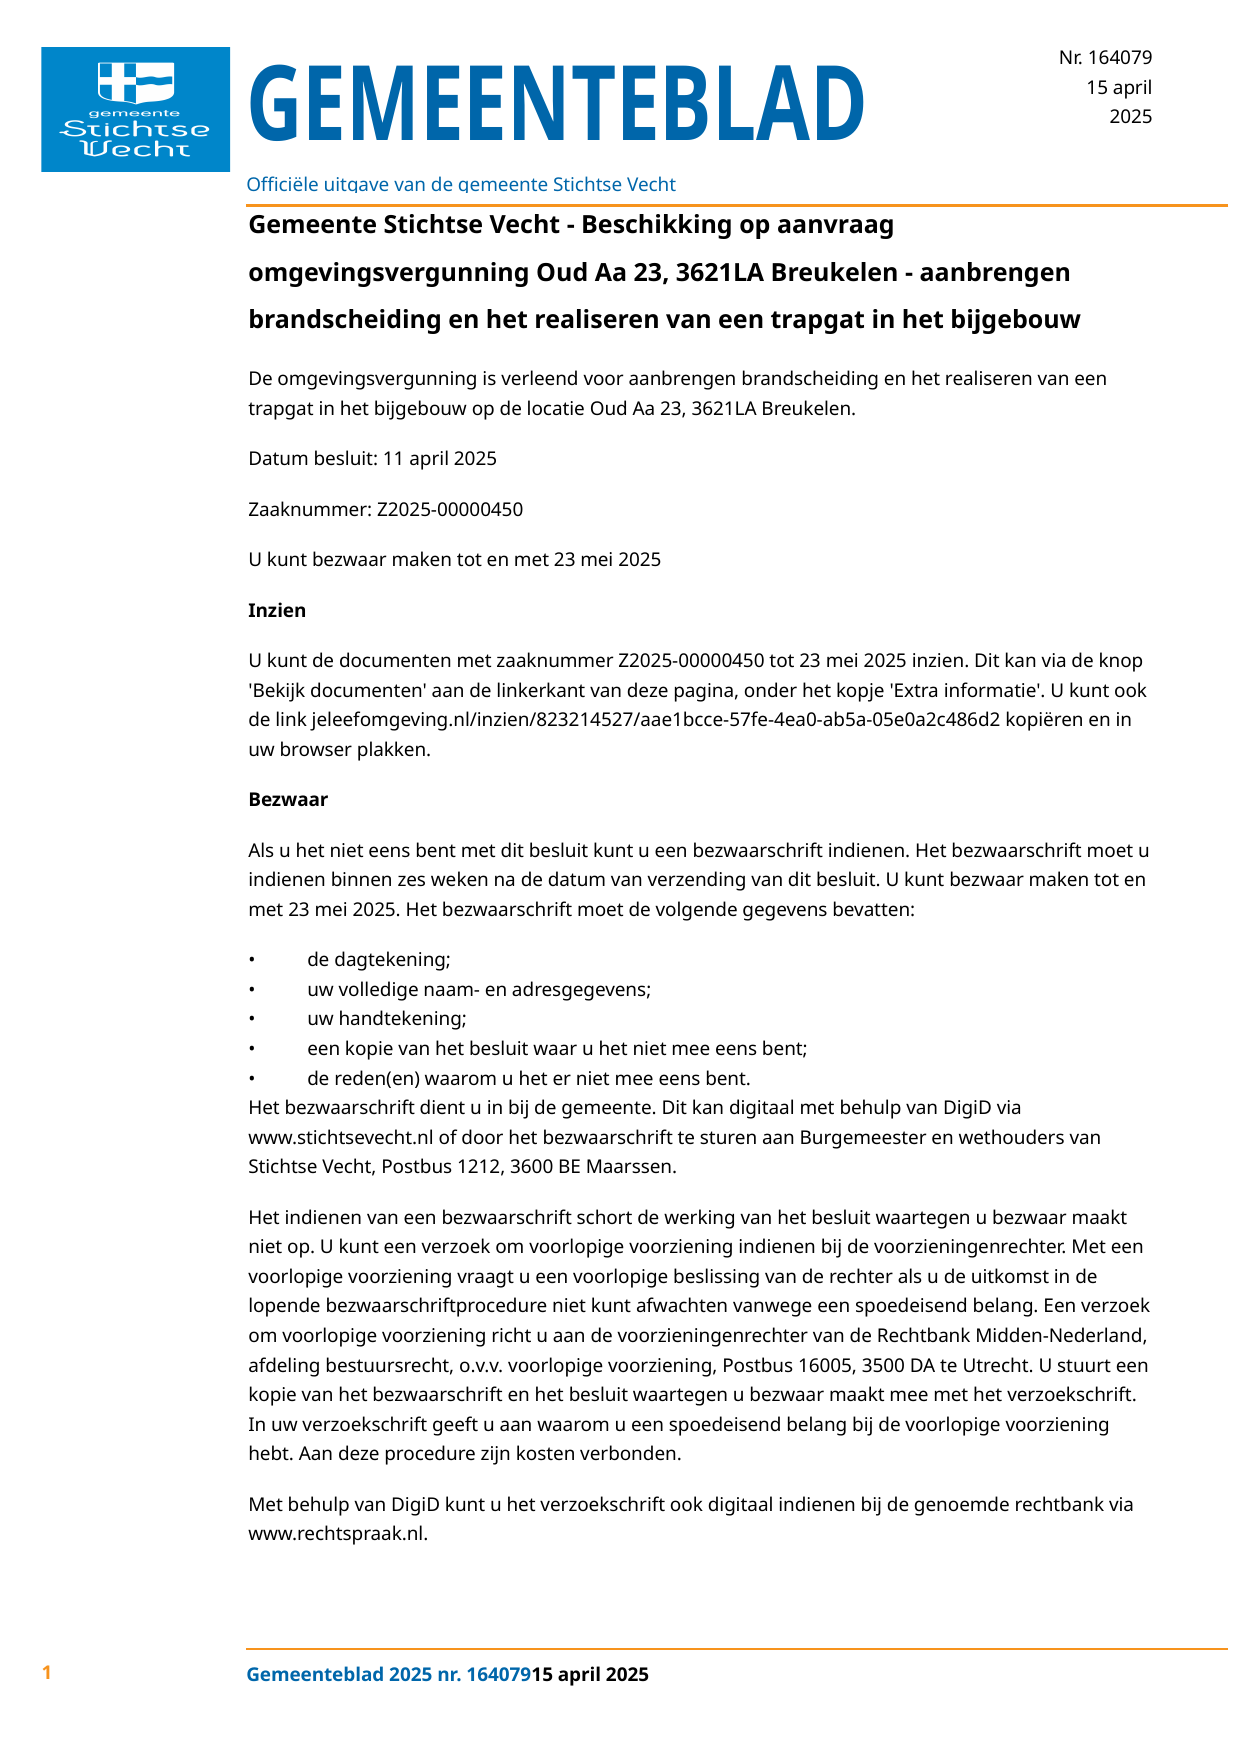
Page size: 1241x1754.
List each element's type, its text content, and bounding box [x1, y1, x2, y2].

list een kopie van het besluit waar u het niet mee eens bent; [248, 1035, 1152, 1061]
text De omgevingsvergunning is verleend voor aanbrengen brandscheiding en het realiseren van een trapgat in het bijgebouw op de locatie Oud Aa 23, 3621LA Breukelen. [248, 366, 1152, 421]
list de dagtekening; [248, 946, 1152, 972]
text Het indienen van een bezwaarschrift schort de werking van het besluit waartegen u bezwaar maakt niet op. U kunt een verzoek om voorlopige voorziening indienen bij de voorzieningenrechter. Met een voorlopige voorziening vraagt u een voorlopige beslissing van de rechter als u de uitkomst in de lopende bezwaarschriftprocedure niet kunt afwachten vanwege een spoedeisend belang. Een verzoek om voorlopige voorziening richt u aan de voorzieningenrechter van de Rechtbank Midden-Nederland, afdeling bestuursrecht, o.v.v. voorlopige voorziening, Postbus 16005, 3500 DA te Utrecht. U stuurt een kopie van het bezwaarschrift en het besluit waartegen u bezwaar maakt mee met het verzoekschrift. In uw verzoekschrift geeft u aan waarom u een spoedeisend belang bij de voorlopige voorziening hebt. Aan deze procedure zijn kosten verbonden. [248, 1204, 1152, 1466]
text U kunt de documenten met zaaknummer Z2025-00000450 tot 23 mei 2025 inzien. Dit kan via de knop 'Bekijk documenten' aan de linkerkant van deze pagina, onder het kopje 'Extra informatie'. U kunt ook de link jeleefomgeving.nl/inzien/823214527/aae1bcce-57fe-4ea0-ab5a-05e0a2c486d2 kopiëren en in uw browser plakken. [248, 647, 1152, 762]
text Als u het niet eens bent met dit besluit kunt u een bezwaarschrift indienen. Het bezwaarschrift moet u indienen binnen zes weken na de datum van verzending van dit besluit. U kunt bezwaar maken tot en met 23 mei 2025. Het bezwaarschrift moet de volgende gegevens bevatten: [248, 837, 1152, 922]
text Inzien [248, 597, 1152, 622]
list uw volledige naam- en adresgegevens; [248, 976, 1152, 1002]
text Datum besluit: 11 april 2025 [248, 446, 1152, 471]
text Bezwaar [248, 786, 1152, 812]
picture [137, 63, 174, 103]
list uw handtekening; [248, 1006, 1152, 1031]
picture [99, 63, 135, 101]
list de reden(en) waarom u het er niet mee eens bent. [248, 1065, 1152, 1090]
text Gemeente Stichtse Vecht - Beschikking op aanvraag omgevingsvergunning Oud Aa 23, 3621LA Breukelen - aanbrengen brandscheiding en het realiseren van een trapgat in het bijgebouw [248, 207, 1152, 336]
text Zaaknummer: Z2025-00000450 [248, 496, 1152, 522]
text U kunt bezwaar maken tot en met 23 mei 2025 [248, 546, 1152, 572]
text Met behulp van DigiD kunt u het verzoekschrift ook digitaal indienen bij de genoemde rechtbank via www.rechtspraak.nl. [248, 1491, 1152, 1546]
text Het bezwaarschrift dient u in bij de gemeente. Dit kan digitaal met behulp van DigiD via www.stichtsevecht.nl of door het bezwaarschrift te sturen aan Burgemeester en wethouders van Stichtse Vecht, Postbus 1212, 3600 BE Maarssen. [248, 1094, 1152, 1179]
